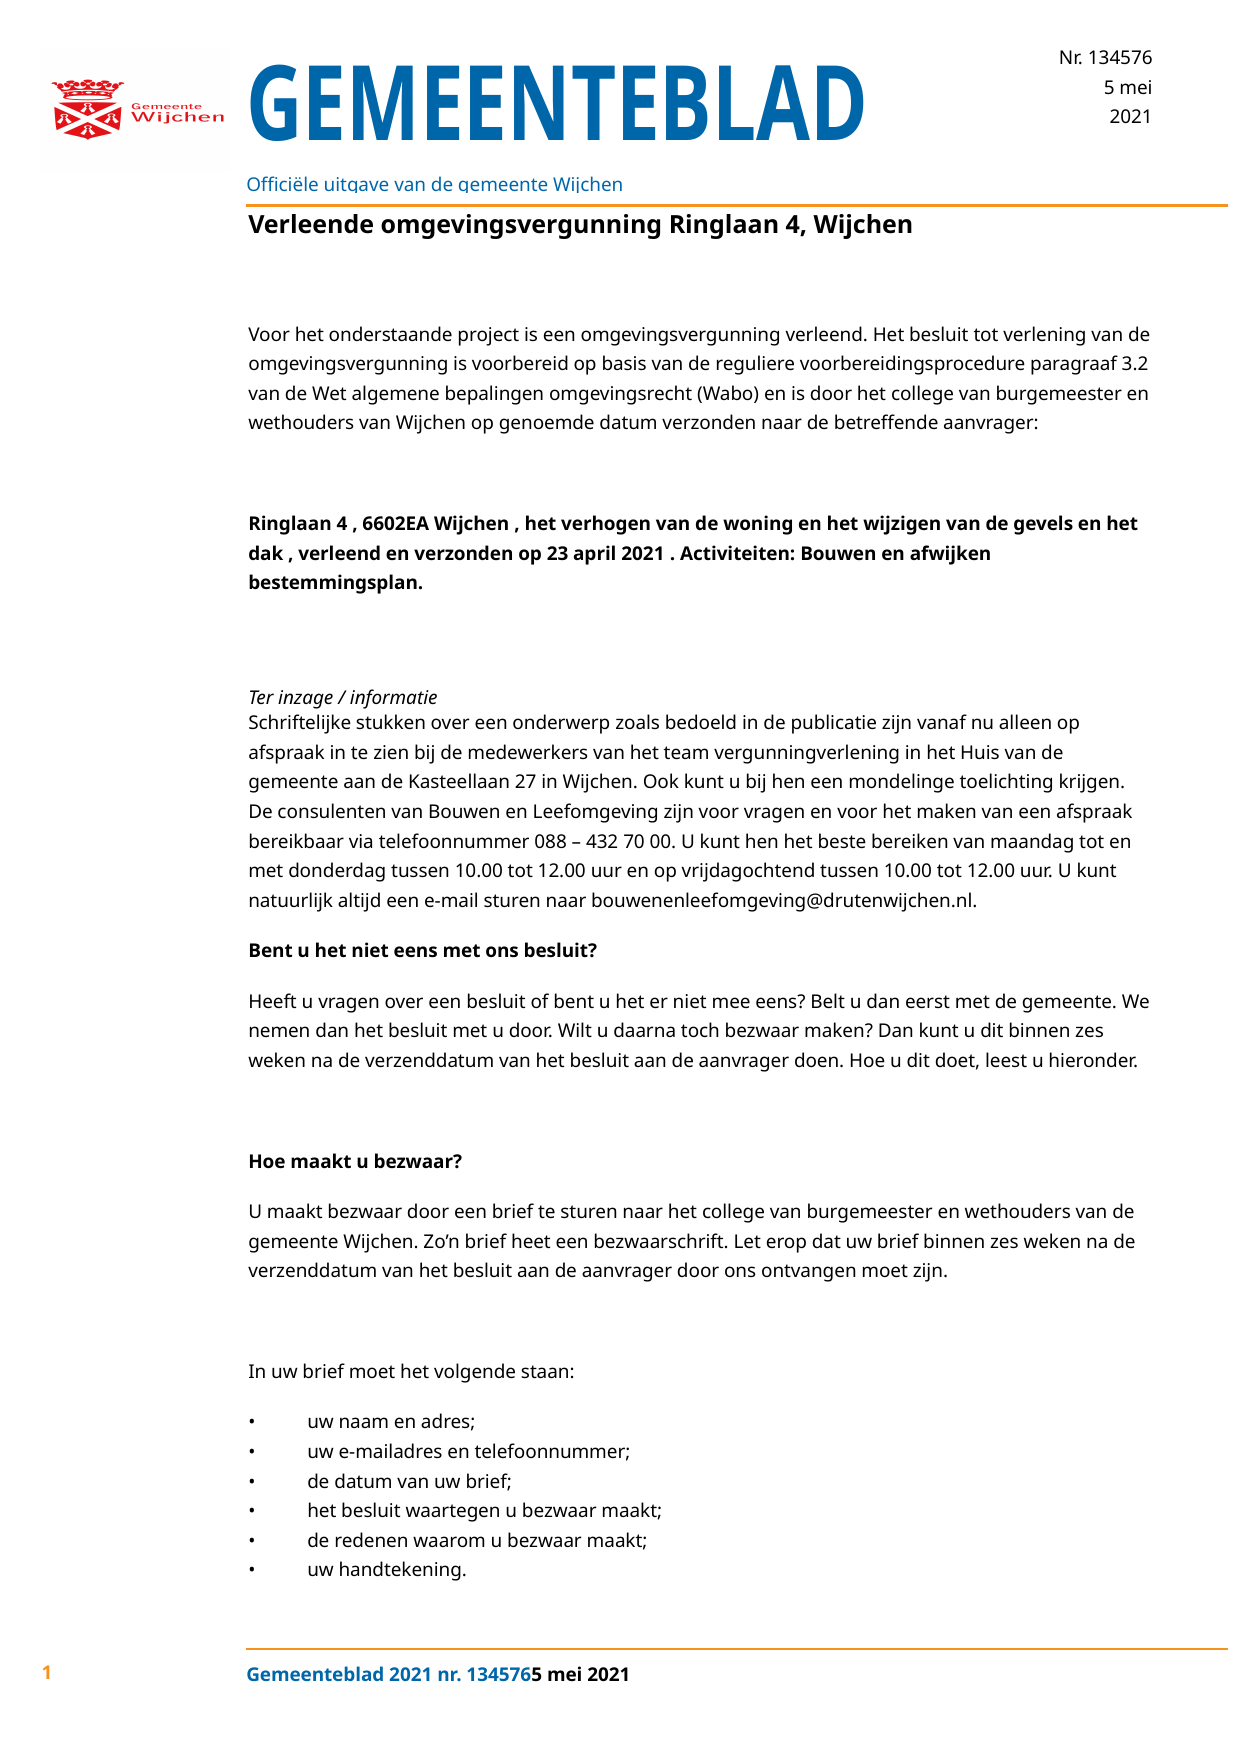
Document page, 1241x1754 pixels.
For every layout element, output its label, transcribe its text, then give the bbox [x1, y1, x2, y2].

text Hoe maakt u bezwaar? [248, 1148, 1152, 1174]
text Schriftelijke stukken over een onderwerp zoals bedoeld in de publicatie zijn vanaf nu alleen op afspraak in te zien bij de medewerkers van het team vergunningverlening in het Huis van de gemeente aan de Kasteellaan 27 in Wijchen. Ook kunt u bij hen een mondelinge toelichting krijgen. De consulenten van Bouwen en Leefomgeving zijn voor vragen en voor het maken van een afspraak bereikbaar via telefoonnummer 088 – 432 70 00. U kunt hen het beste bereiken van maandag tot en met donderdag tussen 10.00 tot 12.00 uur en op vrijdagochtend tussen 10.00 tot 12.00 uur. U kunt natuurlijk altijd een e-mail sturen naar bouwenenleefomgeving@drutenwijchen.nl. [248, 709, 1152, 913]
picture [41, 47, 231, 172]
text Heeft u vragen over een besluit of bent u het er niet mee eens? Belt u dan eerst met de gemeente. We nemen dan het besluit met u door. Wilt u daarna toch bezwaar maken? Dan kunt u dit binnen zes weken na de verzenddatum van het besluit aan de aanvrager doen. Hoe u dit doet, leest u hieronder. [248, 988, 1152, 1073]
text U maakt bezwaar door een brief te sturen naar het college van burgemeester en wethouders van de gemeente Wijchen. Zo’n brief heet een bezwaarschrift. Let erop dat uw brief binnen zes weken na de verzenddatum van het besluit aan de aanvrager door ons ontvangen moet zijn. [248, 1198, 1152, 1283]
text Voor het onderstaande project is een omgevingsvergunning verleend. Het besluit tot verlening van de omgevingsvergunning is voorbereid op basis van de reguliere voorbereidingsprocedure paragraaf 3.2 van de Wet algemene bepalingen omgevingsrecht (Wabo) en is door het college van burgemeester en wethouders van Wijchen op genoemde datum verzonden naar de betreffende aanvrager: [248, 321, 1152, 435]
text Ter inzage / informatie [248, 684, 1152, 709]
list uw handtekening. [248, 1557, 1152, 1582]
list uw naam en adres; [248, 1409, 1152, 1434]
list de redenen waarom u bezwaar maakt; [248, 1527, 1152, 1553]
text Verleende omgevingsvergunning Ringlaan 4, Wijchen [248, 207, 1152, 241]
list de datum van uw brief; [248, 1468, 1152, 1494]
text Bent u het niet eens met ons besluit? [248, 937, 1152, 963]
list het besluit waartegen u bezwaar maakt; [248, 1497, 1152, 1523]
list uw e-mailadres en telefoonnummer; [248, 1438, 1152, 1464]
text Ringlaan 4 , 6602EA Wijchen , het verhogen van de woning en het wijzigen van de gevels en het dak , verleend en verzonden op 23 april 2021 . Activiteiten: Bouwen en afwijken bestemmingsplan. [248, 510, 1152, 595]
text In uw brief moet het volgende staan: [248, 1358, 1152, 1384]
